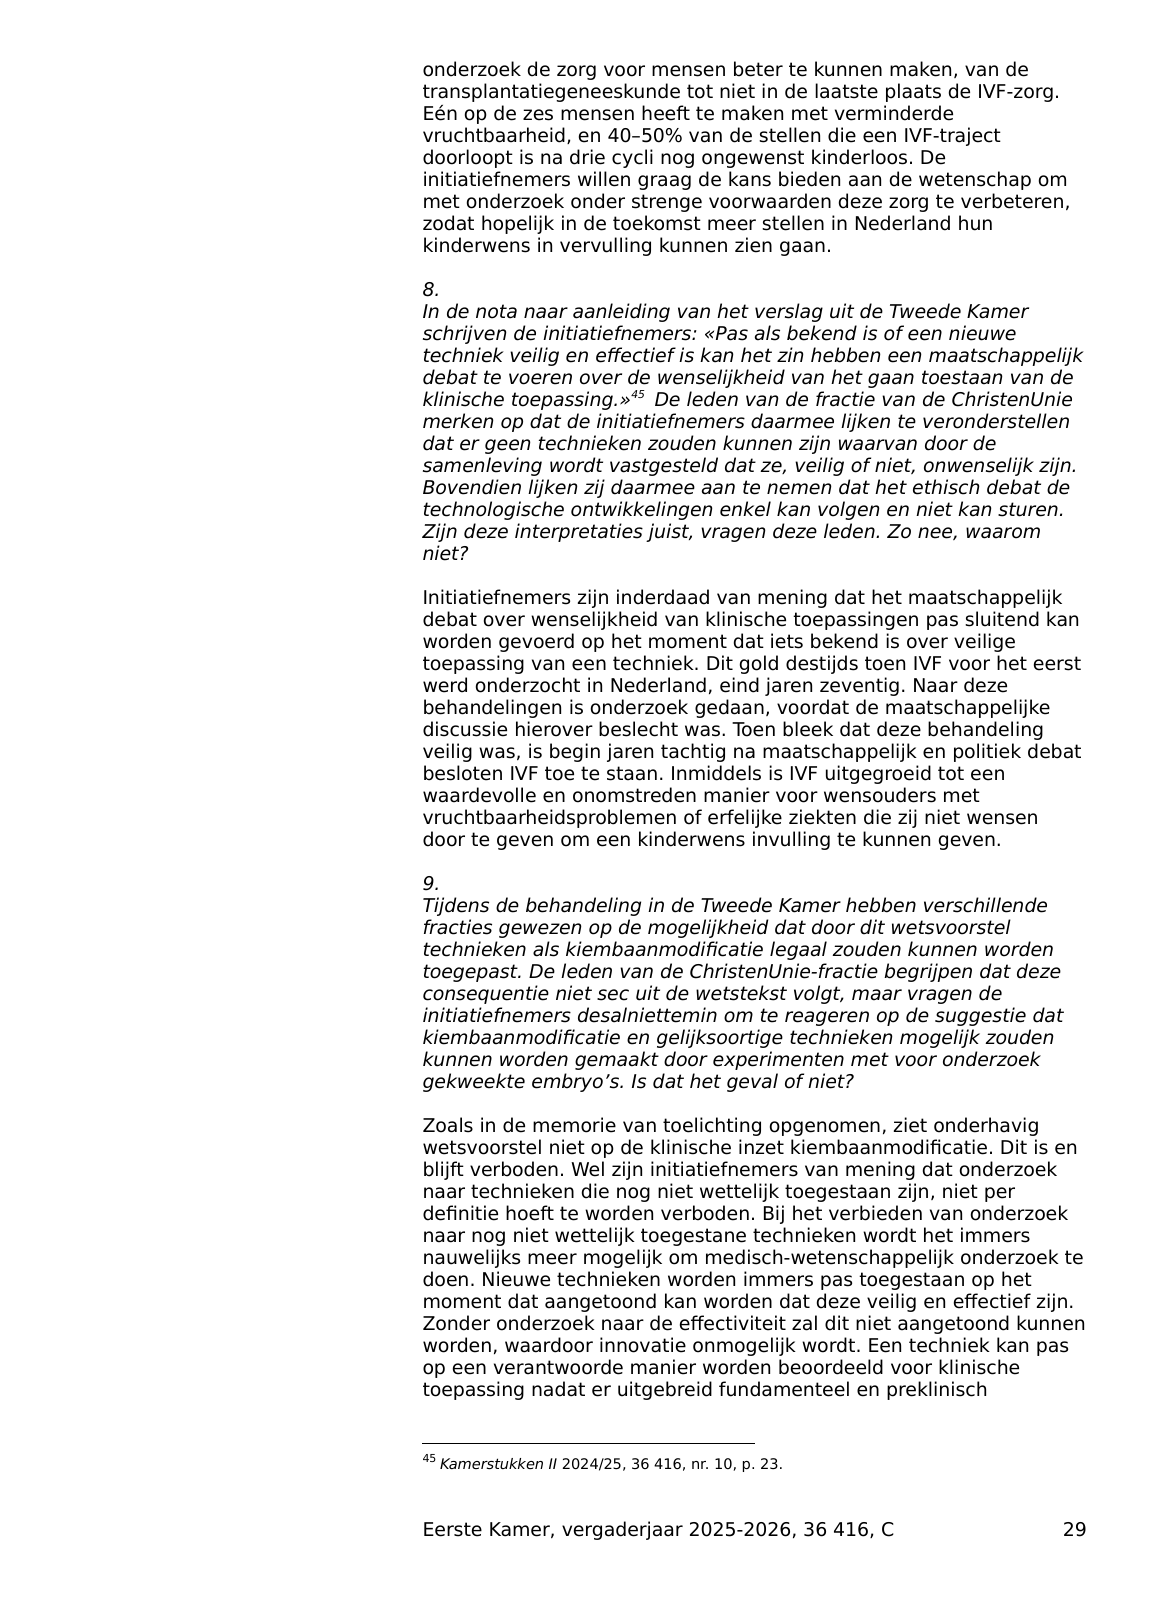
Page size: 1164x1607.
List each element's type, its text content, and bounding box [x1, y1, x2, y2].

text Kamerstukken II 2024/25, 36 416, nr. 10, p. 23. [422, 1452, 1087, 1474]
text onderzoek de zorg voor mensen beter te kunnen maken, van de transplantatiegeneeskunde tot niet in de laatste plaats de IVF-zorg. Eén op de zes mensen heeft te maken met verminderde vruchtbaarheid, en 40–50% van de stellen die een IVF-traject doorloopt is na drie cycli nog ongewenst kinderloos. De initiatiefnemers willen graag de kans bieden aan de wetenschap om met onderzoek onder strenge voorwaarden deze zorg te verbeteren, zodat hopelijk in de toekomst meer stellen in Nederland hun kinderwens in vervulling kunnen zien gaan. [422, 59, 1087, 257]
text 9. [422, 873, 1087, 895]
text Zoals in de memorie van toelichting opgenomen, ziet onderhavig wetsvoorstel niet op de klinische inzet kiembaanmodificatie. Dit is en blijft verboden. Wel zijn initiatiefnemers van mening dat onderzoek naar technieken die nog niet wettelijk toegestaan zijn, niet per definitie hoeft te worden verboden. Bij het verbieden van onderzoek naar nog niet wettelijk toegestane technieken wordt het immers nauwelijks meer mogelijk om medisch-wetenschappelijk onderzoek te doen. Nieuwe technieken worden immers pas toegestaan op het moment dat aangetoond kan worden dat deze veilig en effectief zijn. Zonder onderzoek naar de effectiviteit zal dit niet aangetoond kunnen worden, waardoor innovatie onmogelijk wordt. Een techniek kan pas op een verantwoorde manier worden beoordeeld voor klinische toepassing nadat er uitgebreid fundamenteel en preklinisch [422, 1115, 1087, 1401]
text 8. [422, 279, 1087, 301]
text In de nota naar aanleiding van het verslag uit de Tweede Kamer schrijven de initiatiefnemers: «Pas als bekend is of een nieuwe techniek veilig en effectief is kan het zin hebben een maatschappelijk debat te voeren over de wenselijkheid van het gaan toestaan van de klinische toepassing.» De leden van de fractie van de ChristenUnie merken op dat de initiatiefnemers daarmee lijken te veronderstellen dat er geen technieken zouden kunnen zijn waarvan door de samenleving wordt vastgesteld dat ze, veilig of niet, onwenselijk zijn. Bovendien lijken zij daarmee aan te nemen dat het ethisch debat de technologische ontwikkelingen enkel kan volgen en niet kan sturen. Zijn deze interpretaties juist, vragen deze leden. Zo nee, waarom niet? [422, 301, 1087, 565]
text Initiatiefnemers zijn inderdaad van mening dat het maatschappelijk debat over wenselijkheid van klinische toepassingen pas sluitend kan worden gevoerd op het moment dat iets bekend is over veilige toepassing van een techniek. Dit gold destijds toen IVF voor het eerst werd onderzocht in Nederland, eind jaren zeventig. Naar deze behandelingen is onderzoek gedaan, voordat de maatschappelijke discussie hierover beslecht was. Toen bleek dat deze behandeling veilig was, is begin jaren tachtig na maatschappelijk en politiek debat besloten IVF toe te staan. Inmiddels is IVF uitgegroeid tot een waardevolle en onomstreden manier voor wensouders met vruchtbaarheidsproblemen of erfelijke ziekten die zij niet wensen door te geven om een kinderwens invulling te kunnen geven. [422, 587, 1087, 851]
text Tijdens de behandeling in de Tweede Kamer hebben verschillende fracties gewezen op de mogelijkheid dat door dit wetsvoorstel technieken als kiembaanmodificatie legaal zouden kunnen worden toegepast. De leden van de ChristenUnie-fractie begrijpen dat deze consequentie niet sec uit de wetstekst volgt, maar vragen de initiatiefnemers desalniettemin om te reageren op de suggestie dat kiembaanmodificatie en gelijksoortige technieken mogelijk zouden kunnen worden gemaakt door experimenten met voor onderzoek gekweekte embryo’s. Is dat het geval of niet? [422, 895, 1087, 1093]
